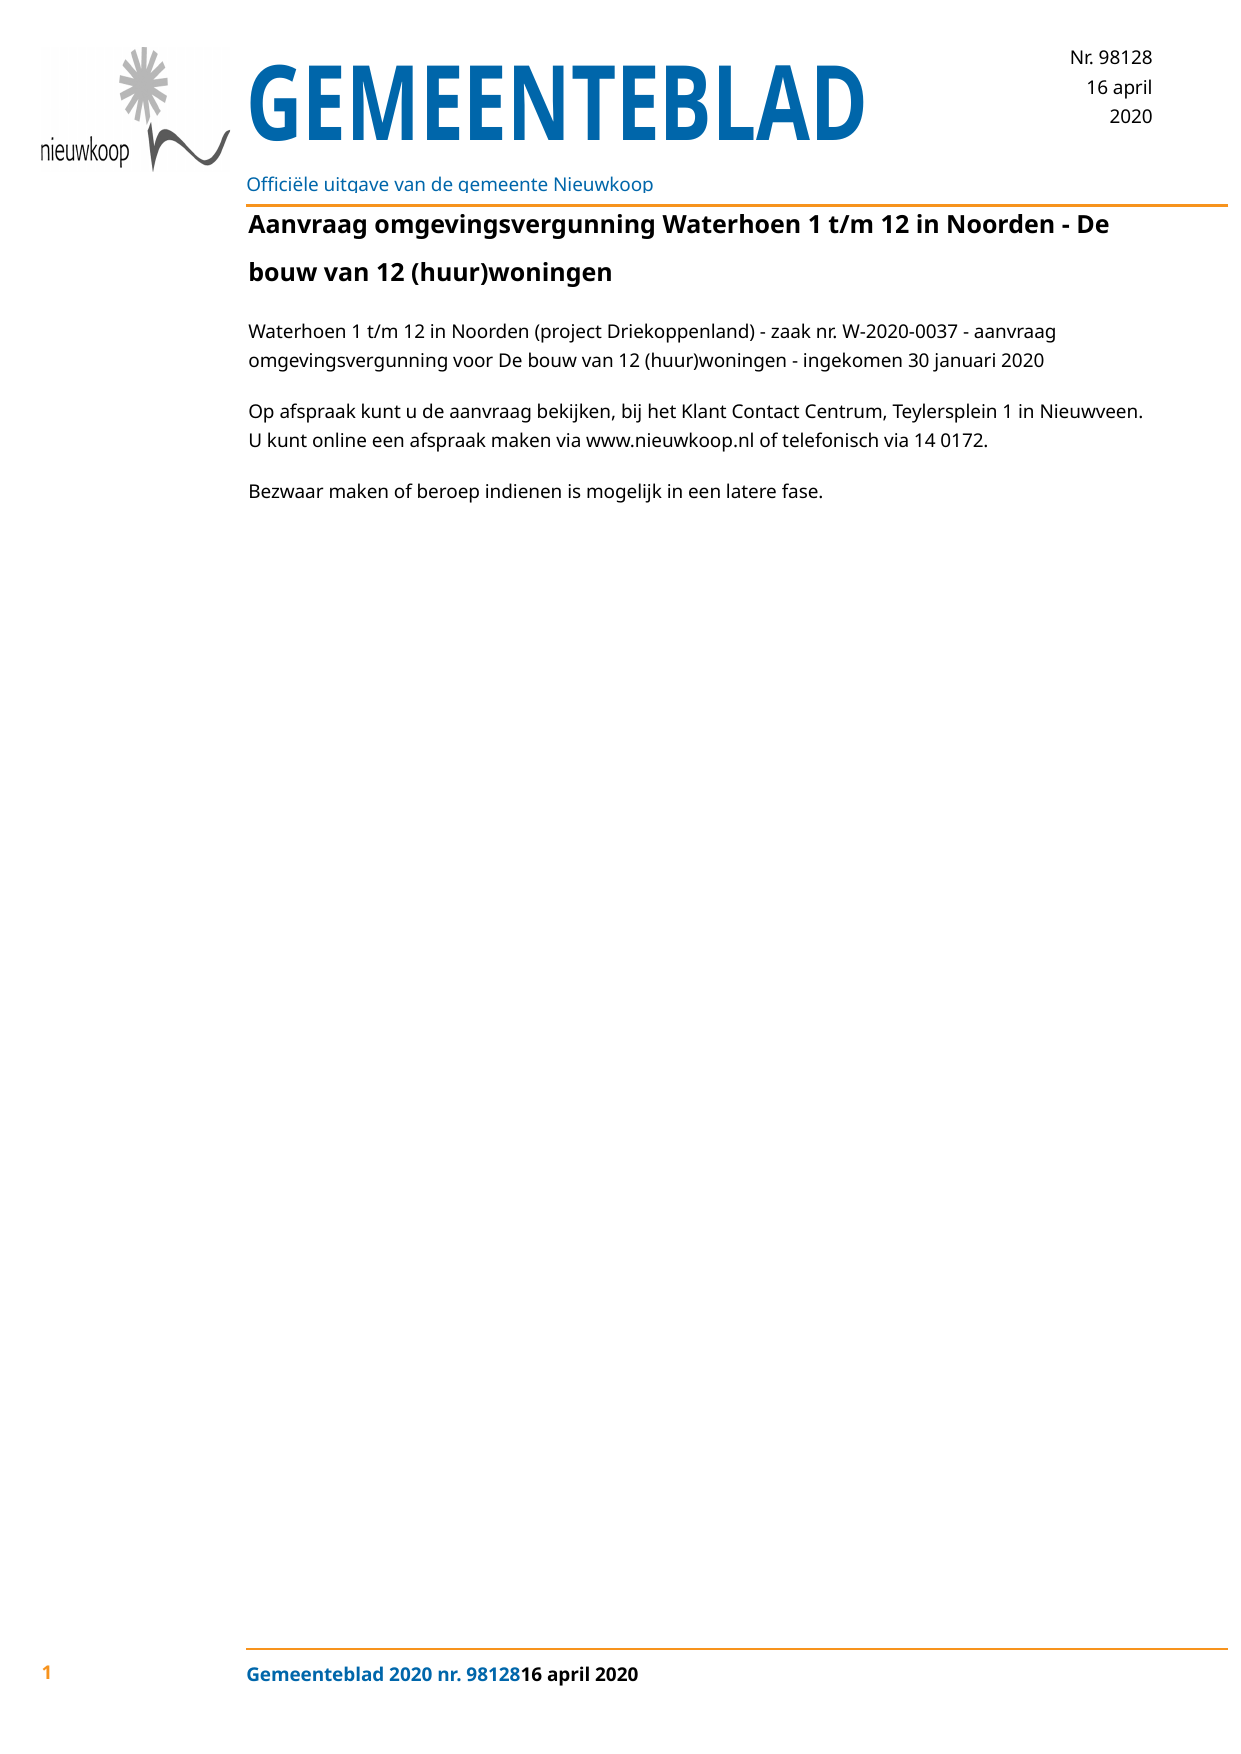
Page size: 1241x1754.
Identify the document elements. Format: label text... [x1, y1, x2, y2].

text Aanvraag omgevingsvergunning Waterhoen 1 t/m 12 in Noorden - De bouw van 12 (huur)woningen [248, 207, 1152, 288]
text Bezwaar maken of beroep indienen is mogelijk in een latere fase. [248, 478, 1152, 504]
picture [41, 47, 231, 172]
text Waterhoen 1 t/m 12 in Noorden (project Driekoppenland) - zaak nr. W-2020-0037 - aanvraag omgevingsvergunning voor De bouw van 12 (huur)woningen - ingekomen 30 januari 2020 [248, 318, 1152, 373]
text Op afspraak kunt u de aanvraag bekijken, bij het Klant Contact Centrum, Teylersplein 1 in Nieuwveen. U kunt online een afspraak maken via www.nieuwkoop.nl of telefonisch via 14 0172. [248, 398, 1152, 453]
